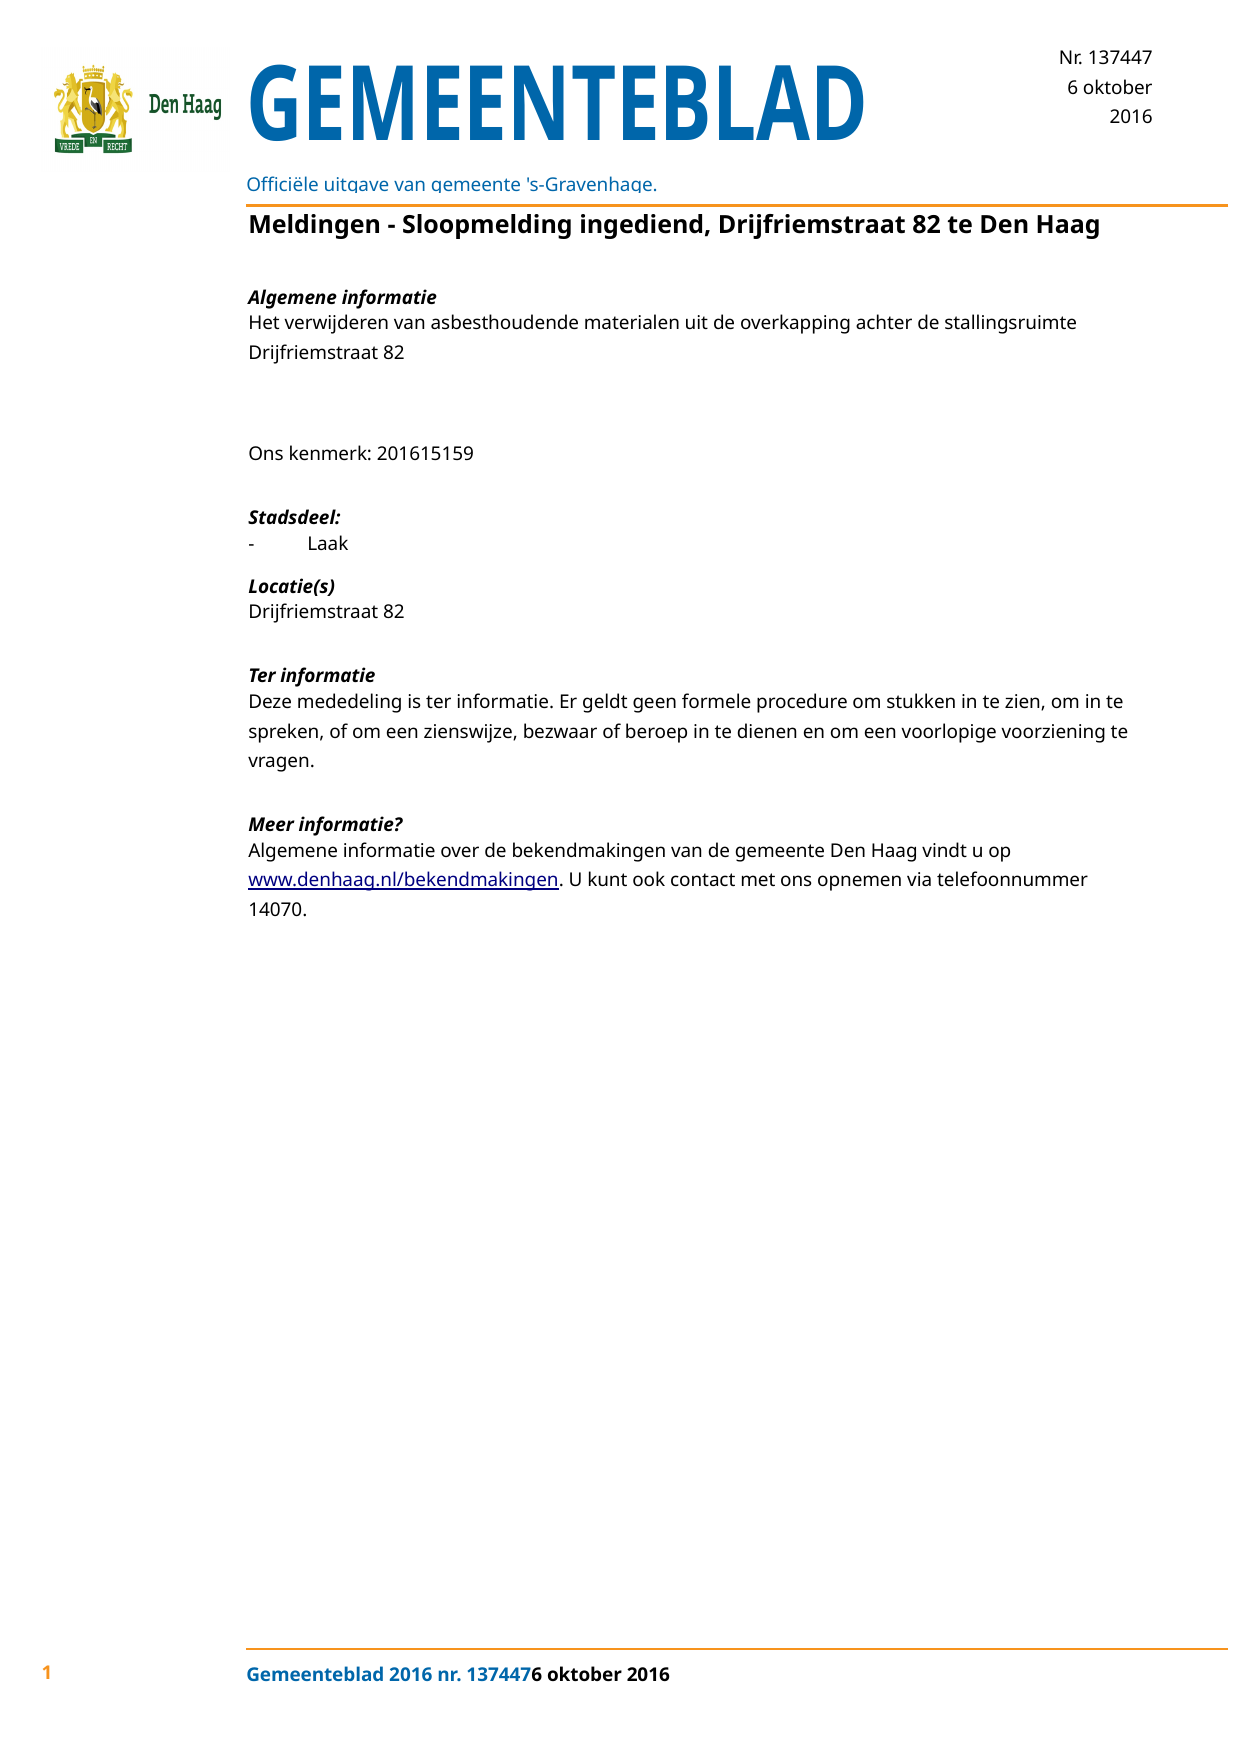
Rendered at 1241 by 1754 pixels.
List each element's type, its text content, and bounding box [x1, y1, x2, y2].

text Algemene informatie [248, 284, 1152, 309]
list Laak [248, 530, 1152, 555]
text Meer informatie? [248, 811, 1152, 837]
text Ter informatie [248, 662, 1152, 688]
picture [41, 47, 231, 172]
text Locatie(s) [248, 573, 1152, 598]
text Meldingen - Sloopmelding ingediend, Drijfriemstraat 82 te Den Haag [248, 207, 1152, 241]
text Drijfriemstraat 82 [248, 598, 1152, 624]
text Algemene informatie over de bekendmakingen van de gemeente Den Haag vindt u op www.denhaag.nl/bekendmakingen. U kunt ook contact met ons opnemen via telefoonnummer 14070. [248, 837, 1152, 922]
text Het verwijderen van asbesthoudende materialen uit de overkapping achter de stallingsruimte Drijfriemstraat 82 [248, 309, 1152, 365]
text Ons kenmerk: 201615159 [248, 440, 1152, 466]
text Stadsdeel: [248, 504, 1152, 530]
text Deze mededeling is ter informatie. Er geldt geen formele procedure om stukken in te zien, om in te spreken, of om een zienswijze, bezwaar of beroep in te dienen en om een voorlopige voorziening te vragen. [248, 688, 1152, 773]
